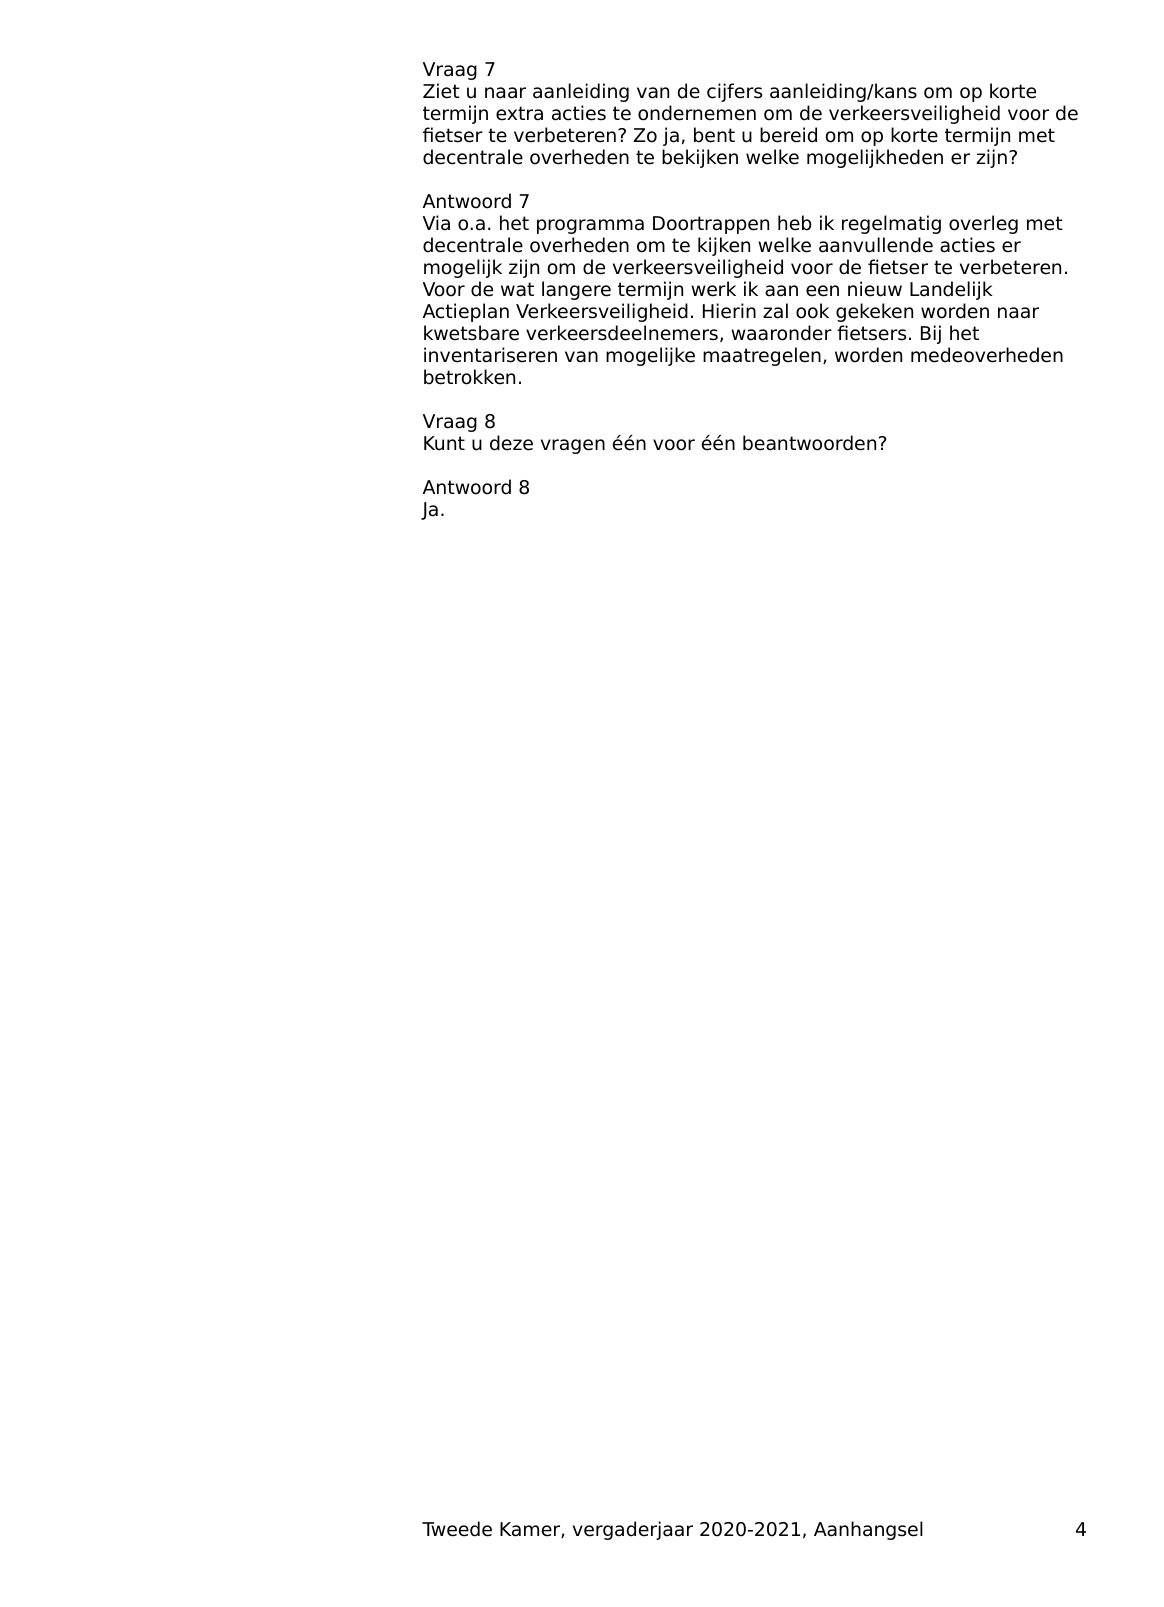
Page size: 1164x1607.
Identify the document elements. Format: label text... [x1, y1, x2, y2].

text Kunt u deze vragen één voor één beantwoorden? [422, 433, 1087, 455]
text Ja. [422, 499, 1087, 521]
text Antwoord 8 [422, 477, 1087, 499]
text Vraag 7 [422, 59, 1087, 81]
text Ziet u naar aanleiding van de cijfers aanleiding/kans om op korte termijn extra acties te ondernemen om de verkeersveiligheid voor de fietser te verbeteren? Zo ja, bent u bereid om op korte termijn met decentrale overheden te bekijken welke mogelijkheden er zijn? [422, 81, 1087, 169]
text Via o.a. het programma Doortrappen heb ik regelmatig overleg met decentrale overheden om te kijken welke aanvullende acties er mogelijk zijn om de verkeersveiligheid voor de fietser te verbeteren. Voor de wat langere termijn werk ik aan een nieuw Landelijk Actieplan Verkeersveiligheid. Hierin zal ook gekeken worden naar kwetsbare verkeersdeelnemers, waaronder fietsers. Bij het inventariseren van mogelijke maatregelen, worden medeoverheden betrokken. [422, 213, 1087, 389]
text Vraag 8 [422, 411, 1087, 433]
text Antwoord 7 [422, 191, 1087, 213]
